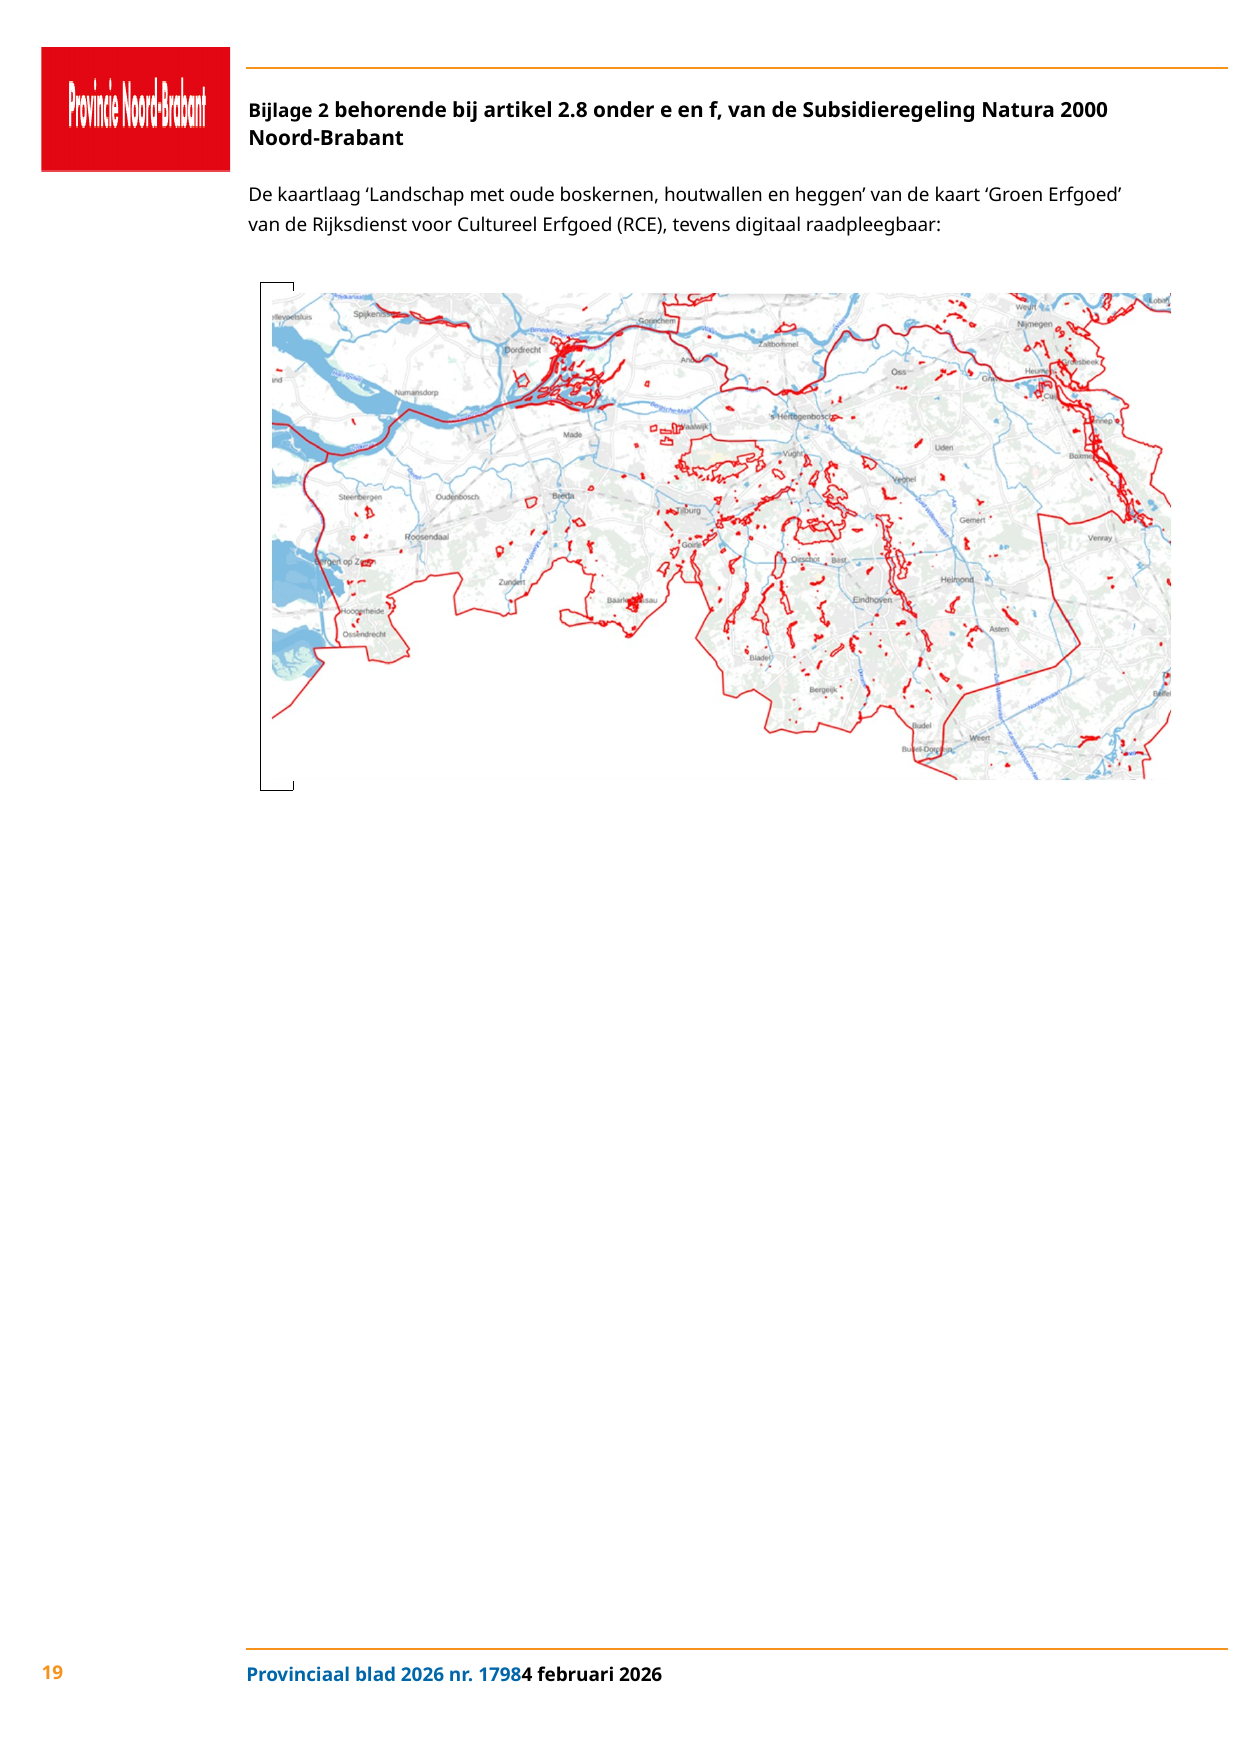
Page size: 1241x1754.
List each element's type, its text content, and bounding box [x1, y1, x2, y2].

text Bijlage 2 behorende bij artikel 2.8 onder e en f, van de Subsidieregeling Natura 2000 Noord-Brabant [248, 95, 1152, 152]
text De kaartlaag ‘Landschap met oude boskernen, houtwallen en heggen’ van de kaart ‘Groen Erfgoed’ van de Rijksdienst voor Cultureel Erfgoed (RCE), tevens digitaal raadpleegbaar: [248, 181, 1152, 237]
picture [268, 291, 1173, 781]
picture [41, 47, 231, 172]
